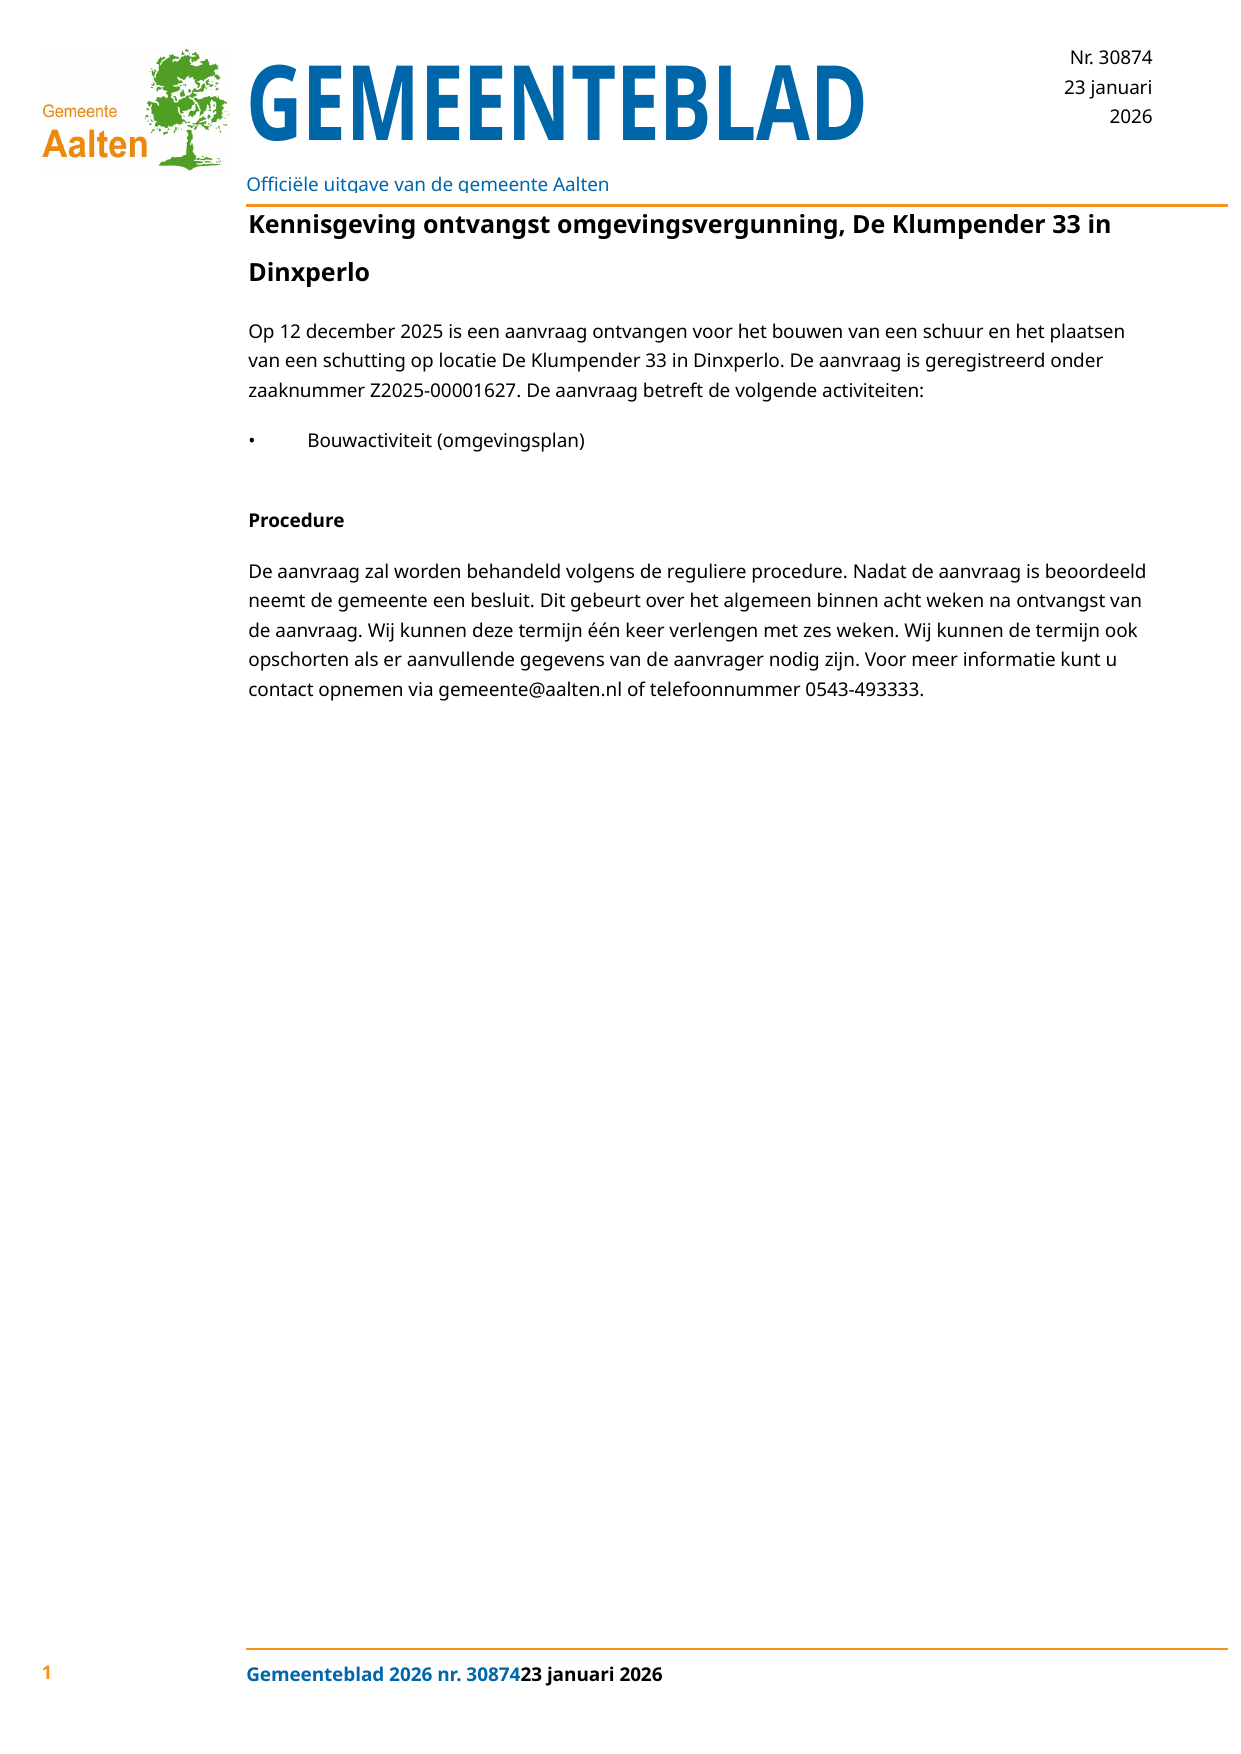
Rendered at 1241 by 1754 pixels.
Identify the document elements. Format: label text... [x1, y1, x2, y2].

list Bouwactiviteit (omgevingsplan) [248, 427, 1152, 453]
picture [41, 47, 231, 172]
text Procedure [248, 507, 1152, 533]
text De aanvraag zal worden behandeld volgens de reguliere procedure. Nadat de aanvraag is beoordeeld neemt de gemeente een besluit. Dit gebeurt over het algemeen binnen acht weken na ontvangst van de aanvraag. Wij kunnen deze termijn één keer verlengen met zes weken. Wij kunnen de termijn ook opschorten als er aanvullende gegevens van de aanvrager nodig zijn. Voor meer informatie kunt u contact opnemen via gemeente@aalten.nl of telefoonnummer 0543-493333. [248, 558, 1152, 702]
text Kennisgeving ontvangst omgevingsvergunning, De Klumpender 33 in Dinxperlo [248, 207, 1152, 288]
text Op 12 december 2025 is een aanvraag ontvangen voor het bouwen van een schuur en het plaatsen van een schutting op locatie De Klumpender 33 in Dinxperlo. De aanvraag is geregistreerd onder zaaknummer Z2025-00001627. De aanvraag betreft de volgende activiteiten: [248, 318, 1152, 403]
